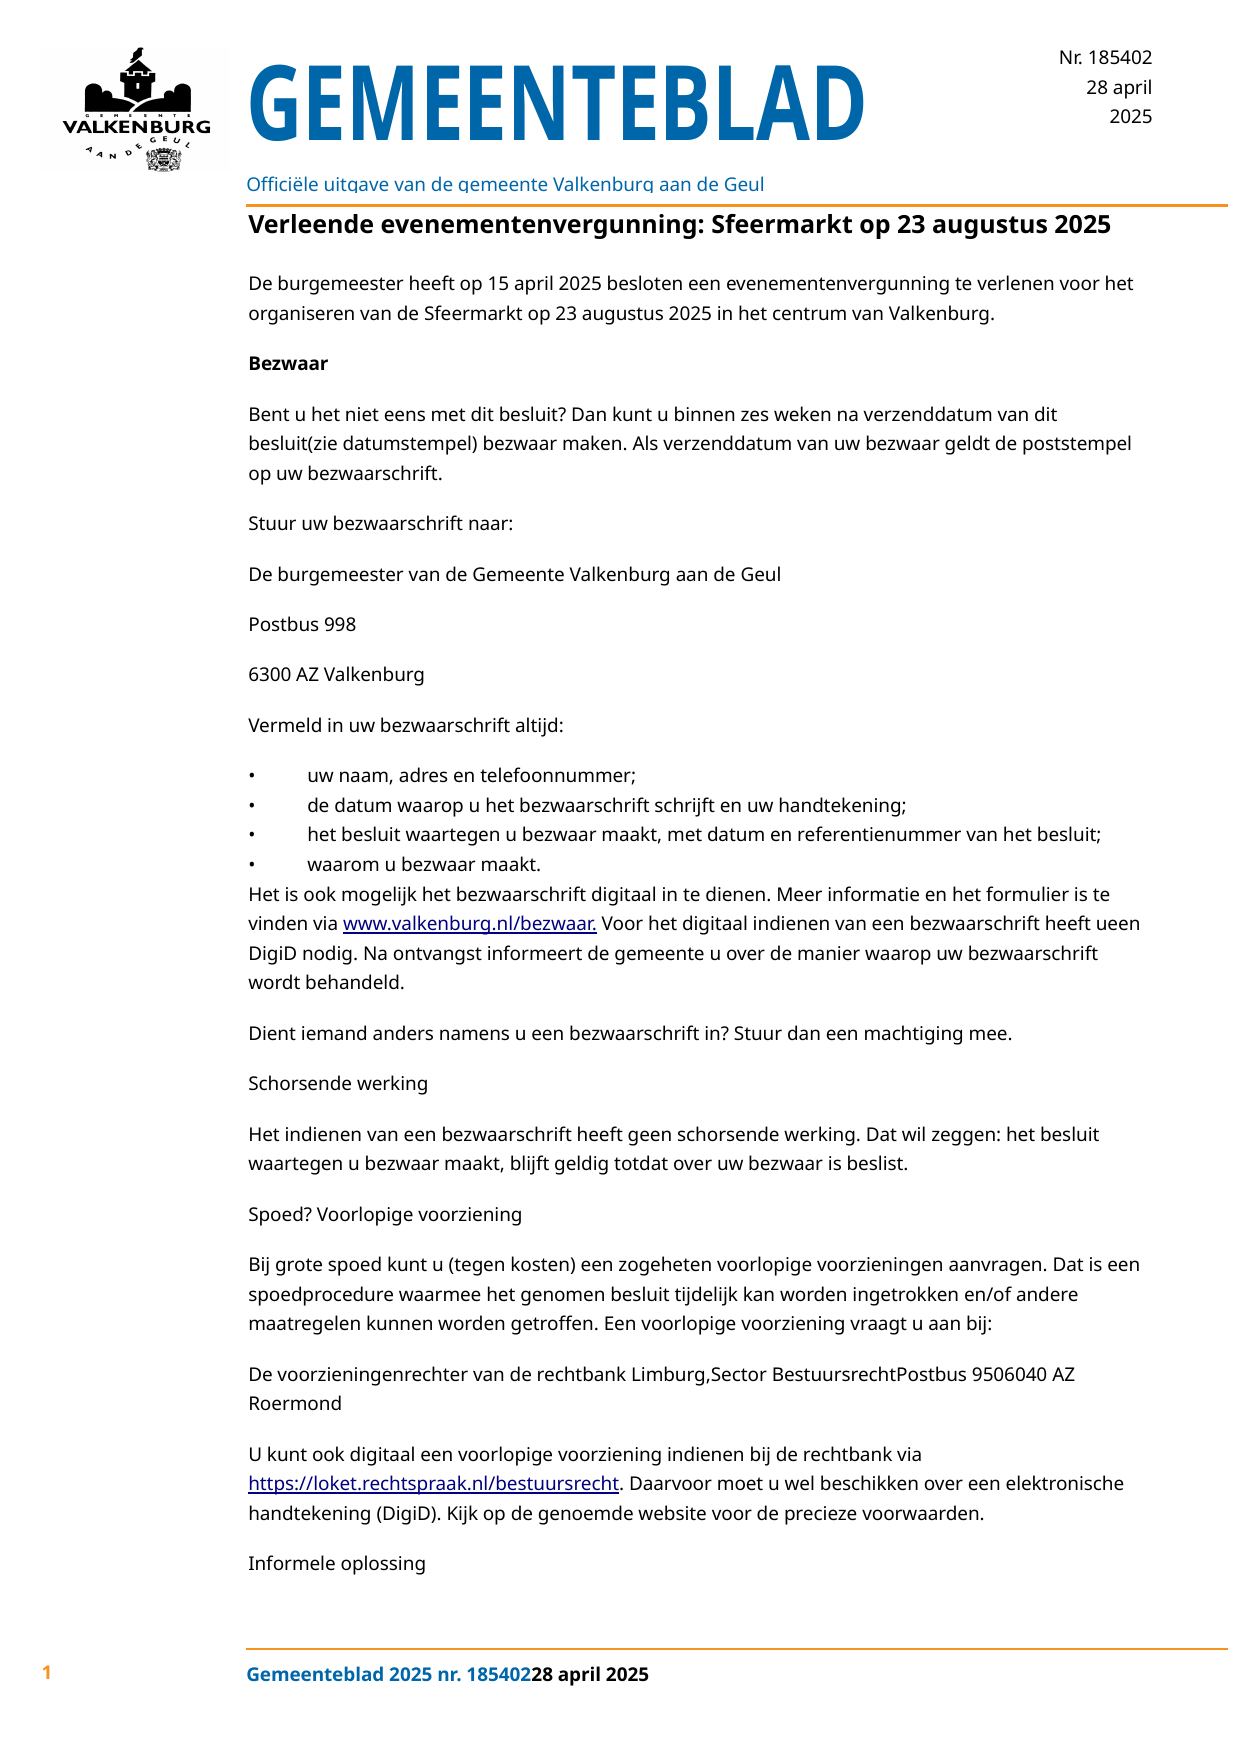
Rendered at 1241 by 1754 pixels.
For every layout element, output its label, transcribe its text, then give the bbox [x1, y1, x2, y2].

text Informele oplossing [248, 1550, 1152, 1576]
text Verleende evenementenvergunning: Sfeermarkt op 23 augustus 2025 [248, 207, 1152, 241]
text Bij grote spoed kunt u (tegen kosten) een zogeheten voorlopige voorzieningen aanvragen. Dat is een spoedprocedure waarmee het genomen besluit tijdelijk kan worden ingetrokken en/of andere maatregelen kunnen worden getroffen. Een voorlopige voorziening vraagt u aan bij: [248, 1251, 1152, 1336]
list uw naam, adres en telefoonnummer; [248, 762, 1152, 788]
list waarom u bezwaar maakt. [248, 851, 1152, 877]
list het besluit waartegen u bezwaar maakt, met datum en referentienummer van het besluit; [248, 822, 1152, 847]
text Postbus 998 [248, 611, 1152, 637]
picture [41, 47, 231, 172]
text De burgemeester van de Gemeente Valkenburg aan de Geul [248, 561, 1152, 586]
text De burgemeester heeft op 15 april 2025 besloten een evenementenvergunning te verlenen voor het organiseren van de Sfeermarkt op 23 augustus 2025 in het centrum van Valkenburg. [248, 270, 1152, 326]
text Het is ook mogelijk het bezwaarschrift digitaal in te dienen. Meer informatie en het formulier is te vinden via www.valkenburg.nl/bezwaar. Voor het digitaal indienen van een bezwaarschrift heeft ueen DigiD nodig. Na ontvangst informeert de gemeente u over de manier waarop uw bezwaarschrift wordt behandeld. [248, 881, 1152, 995]
text Bezwaar [248, 350, 1152, 376]
text De voorzieningenrechter van de rechtbank Limburg,Sector BestuursrechtPostbus 9506040 AZ Roermond [248, 1361, 1152, 1416]
text Schorsende werking [248, 1070, 1152, 1096]
list de datum waarop u het bezwaarschrift schrijft en uw handtekening; [248, 792, 1152, 818]
text Spoed? Voorlopige voorziening [248, 1201, 1152, 1226]
text Stuur uw bezwaarschrift naar: [248, 510, 1152, 536]
text 6300 AZ Valkenburg [248, 662, 1152, 687]
text Dient iemand anders namens u een bezwaarschrift in? Stuur dan een machtiging mee. [248, 1020, 1152, 1046]
text Bent u het niet eens met dit besluit? Dan kunt u binnen zes weken na verzenddatum van dit besluit(zie datumstempel) bezwaar maken. Als verzenddatum van uw bezwaar geldt de poststempel op uw bezwaarschrift. [248, 401, 1152, 486]
text U kunt ook digitaal een voorlopige voorziening indienen bij de rechtbank via https://loket.rechtspraak.nl/bestuursrecht. Daarvoor moet u wel beschikken over een elektronische handtekening (DigiD). Kijk op de genoemde website voor de precieze voorwaarden. [248, 1441, 1152, 1526]
text Vermeld in uw bezwaarschrift altijd: [248, 712, 1152, 738]
text Het indienen van een bezwaarschrift heeft geen schorsende werking. Dat wil zeggen: het besluit waartegen u bezwaar maakt, blijft geldig totdat over uw bezwaar is beslist. [248, 1121, 1152, 1176]
